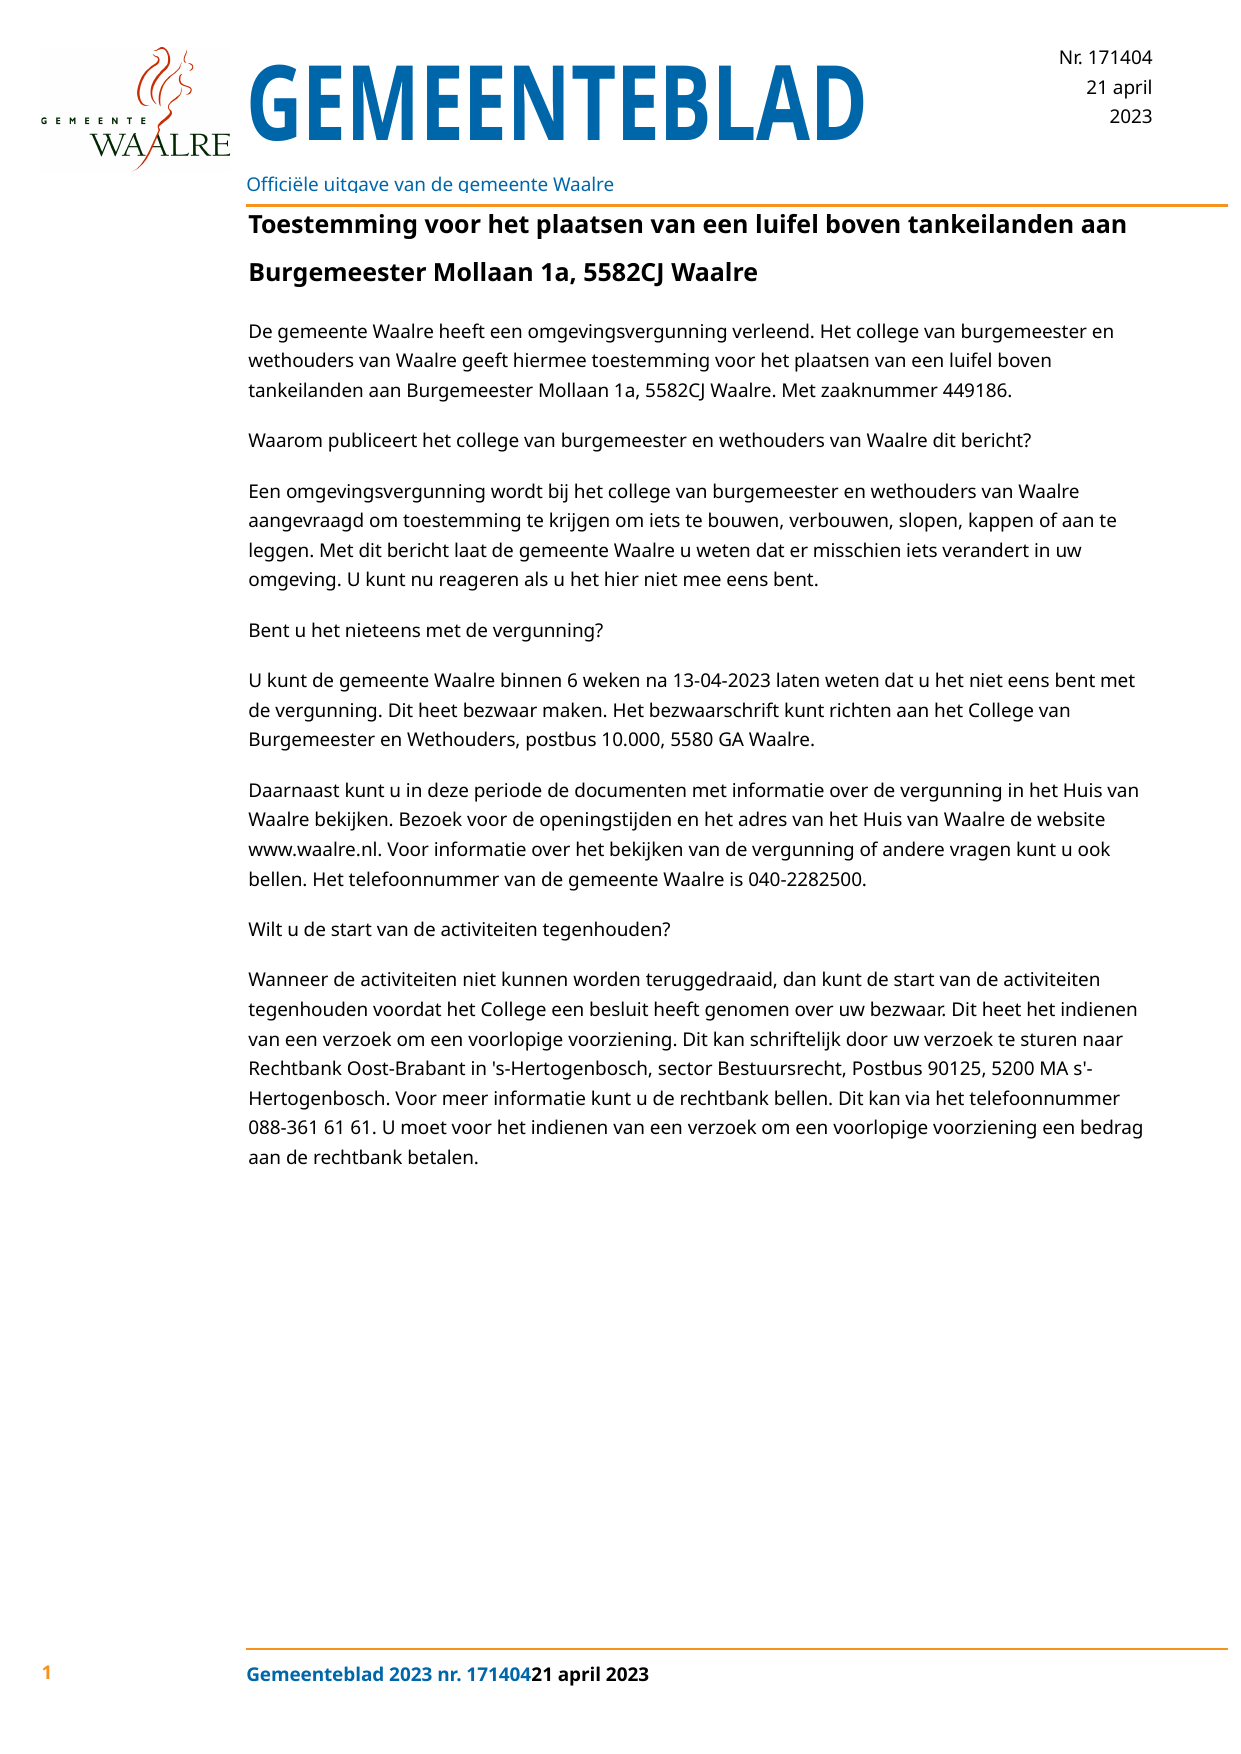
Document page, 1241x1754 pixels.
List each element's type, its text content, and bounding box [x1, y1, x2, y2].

picture [41, 47, 231, 172]
text Waarom publiceert het college van burgemeester en wethouders van Waalre dit bericht? [248, 427, 1152, 453]
text Een omgevingsvergunning wordt bij het college van burgemeester en wethouders van Waalre aangevraagd om toestemming te krijgen om iets te bouwen, verbouwen, slopen, kappen of aan te leggen. Met dit bericht laat de gemeente Waalre u weten dat er misschien iets verandert in uw omgeving. U kunt nu reageren als u het hier niet mee eens bent. [248, 478, 1152, 592]
text De gemeente Waalre heeft een omgevingsvergunning verleend. Het college van burgemeester en wethouders van Waalre geeft hiermee toestemming voor het plaatsen van een luifel boven tankeilanden aan Burgemeester Mollaan 1a, 5582CJ Waalre. Met zaaknummer 449186. [248, 318, 1152, 403]
text U kunt de gemeente Waalre binnen 6 weken na 13-04-2023 laten weten dat u het niet eens bent met de vergunning. Dit heet bezwaar maken. Het bezwaarschrift kunt richten aan het College van Burgemeester en Wethouders, postbus 10.000, 5580 GA Waalre. [248, 667, 1152, 752]
text Bent u het nieteens met de vergunning? [248, 617, 1152, 643]
text Daarnaast kunt u in deze periode de documenten met informatie over de vergunning in het Huis van Waalre bekijken. Bezoek voor de openingstijden en het adres van het Huis van Waalre de website www.waalre.nl. Voor informatie over het bekijken van de vergunning of andere vragen kunt u ook bellen. Het telefoonnummer van de gemeente Waalre is 040-2282500. [248, 777, 1152, 892]
text Wilt u de start van de activiteiten tegenhouden? [248, 916, 1152, 942]
text Toestemming voor het plaatsen van een luifel boven tankeilanden aan Burgemeester Mollaan 1a, 5582CJ Waalre [248, 207, 1152, 288]
text Wanneer de activiteiten niet kunnen worden teruggedraaid, dan kunt de start van de activiteiten tegenhouden voordat het College een besluit heeft genomen over uw bezwaar. Dit heet het indienen van een verzoek om een voorlopige voorziening. Dit kan schriftelijk door uw verzoek te sturen naar Rechtbank Oost-Brabant in 's-Hertogenbosch, sector Bestuursrecht, Postbus 90125, 5200 MA s'-Hertogenbosch. Voor meer informatie kunt u de rechtbank bellen. Dit kan via het telefoonnummer 088-361 61 61. U moet voor het indienen van een verzoek om een voorlopige voorziening een bedrag aan de rechtbank betalen. [248, 967, 1152, 1170]
